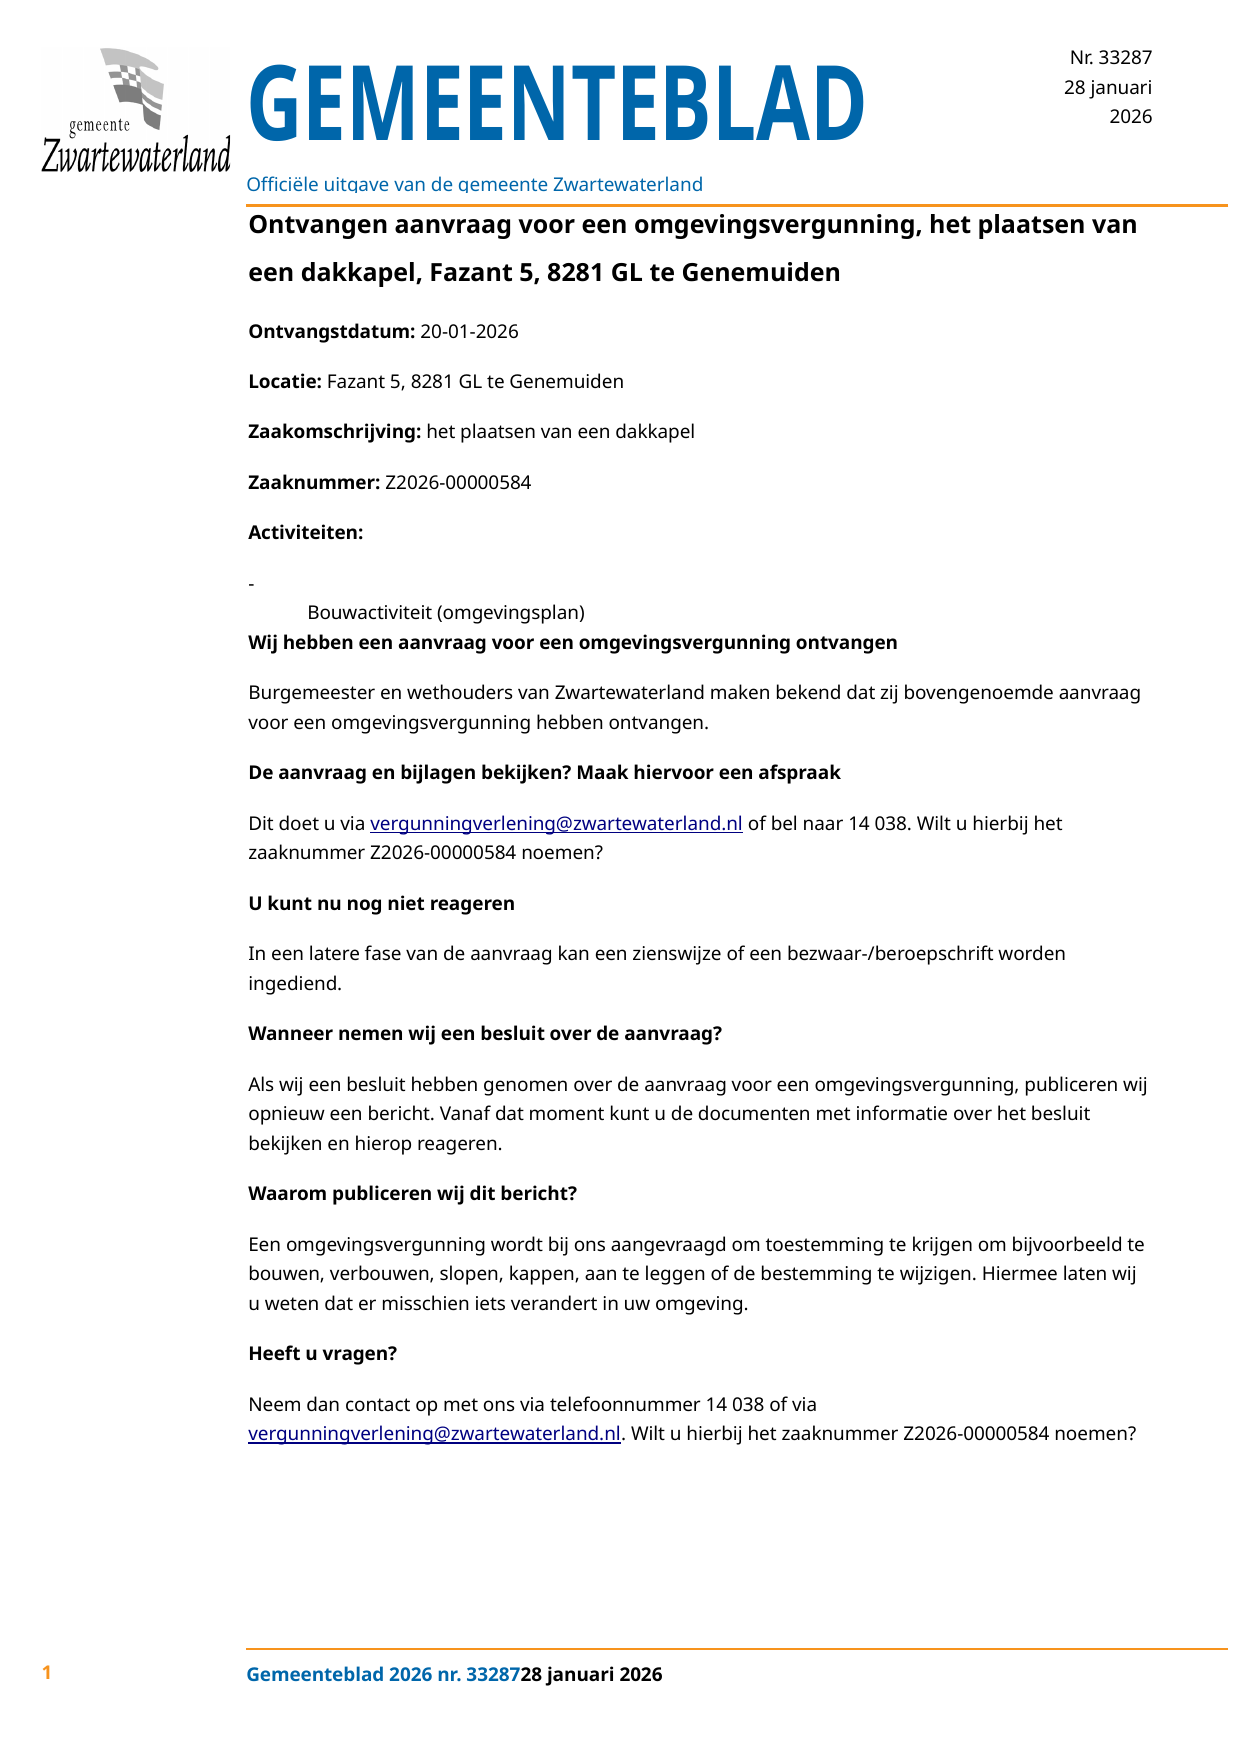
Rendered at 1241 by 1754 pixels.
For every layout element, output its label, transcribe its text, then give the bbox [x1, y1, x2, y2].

picture [41, 47, 231, 172]
text In een latere fase van de aanvraag kan een zienswijze of een bezwaar-/beroepschrift worden ingediend. [248, 940, 1152, 996]
text Neem dan contact op met ons via telefoonnummer 14 038 of via vergunningverlening@zwartewaterland.nl. Wilt u hierbij het zaaknummer Z2026-00000584 noemen? [248, 1391, 1152, 1446]
list Bouwactiviteit (omgevingsplan) [248, 599, 1152, 625]
text Waarom publiceren wij dit bericht? [248, 1180, 1152, 1206]
text Zaakomschrijving: het plaatsen van een dakkapel [248, 419, 1152, 444]
text Wanneer nemen wij een besluit over de aanvraag? [248, 1020, 1152, 1046]
text Wij hebben een aanvraag voor een omgevingsvergunning ontvangen [248, 629, 1152, 655]
text U kunt nu nog niet reageren [248, 890, 1152, 916]
text De aanvraag en bijlagen bekijken? Maak hiervoor een afspraak [248, 759, 1152, 785]
text Ontvangen aanvraag voor een omgevingsvergunning, het plaatsen van een dakkapel, Fazant 5, 8281 GL te Genemuiden [248, 207, 1152, 288]
text Activiteiten: [248, 519, 1152, 545]
text Heeft u vragen? [248, 1340, 1152, 1366]
text Zaaknummer: Z2026-00000584 [248, 469, 1152, 495]
text Een omgevingsvergunning wordt bij ons aangevraagd om toestemming te krijgen om bijvoorbeeld te bouwen, verbouwen, slopen, kappen, aan te leggen of de bestemming te wijzigen. Hiermee laten wij u weten dat er misschien iets verandert in uw omgeving. [248, 1231, 1152, 1316]
text Burgemeester en wethouders van Zwartewaterland maken bekend dat zij bovengenoemde aanvraag voor een omgevingsvergunning hebben ontvangen. [248, 679, 1152, 735]
text Als wij een besluit hebben genomen over de aanvraag voor een omgevingsvergunning, publiceren wij opnieuw een bericht. Vanaf dat moment kunt u de documenten met informatie over het besluit bekijken en hierop reageren. [248, 1071, 1152, 1156]
text Locatie: Fazant 5, 8281 GL te Genemuiden [248, 368, 1152, 394]
text Ontvangstdatum: 20-01-2026 [248, 318, 1152, 344]
text Dit doet u via vergunningverlening@zwartewaterland.nl of bel naar 14 038. Wilt u hierbij het zaaknummer Z2026-00000584 noemen? [248, 810, 1152, 865]
